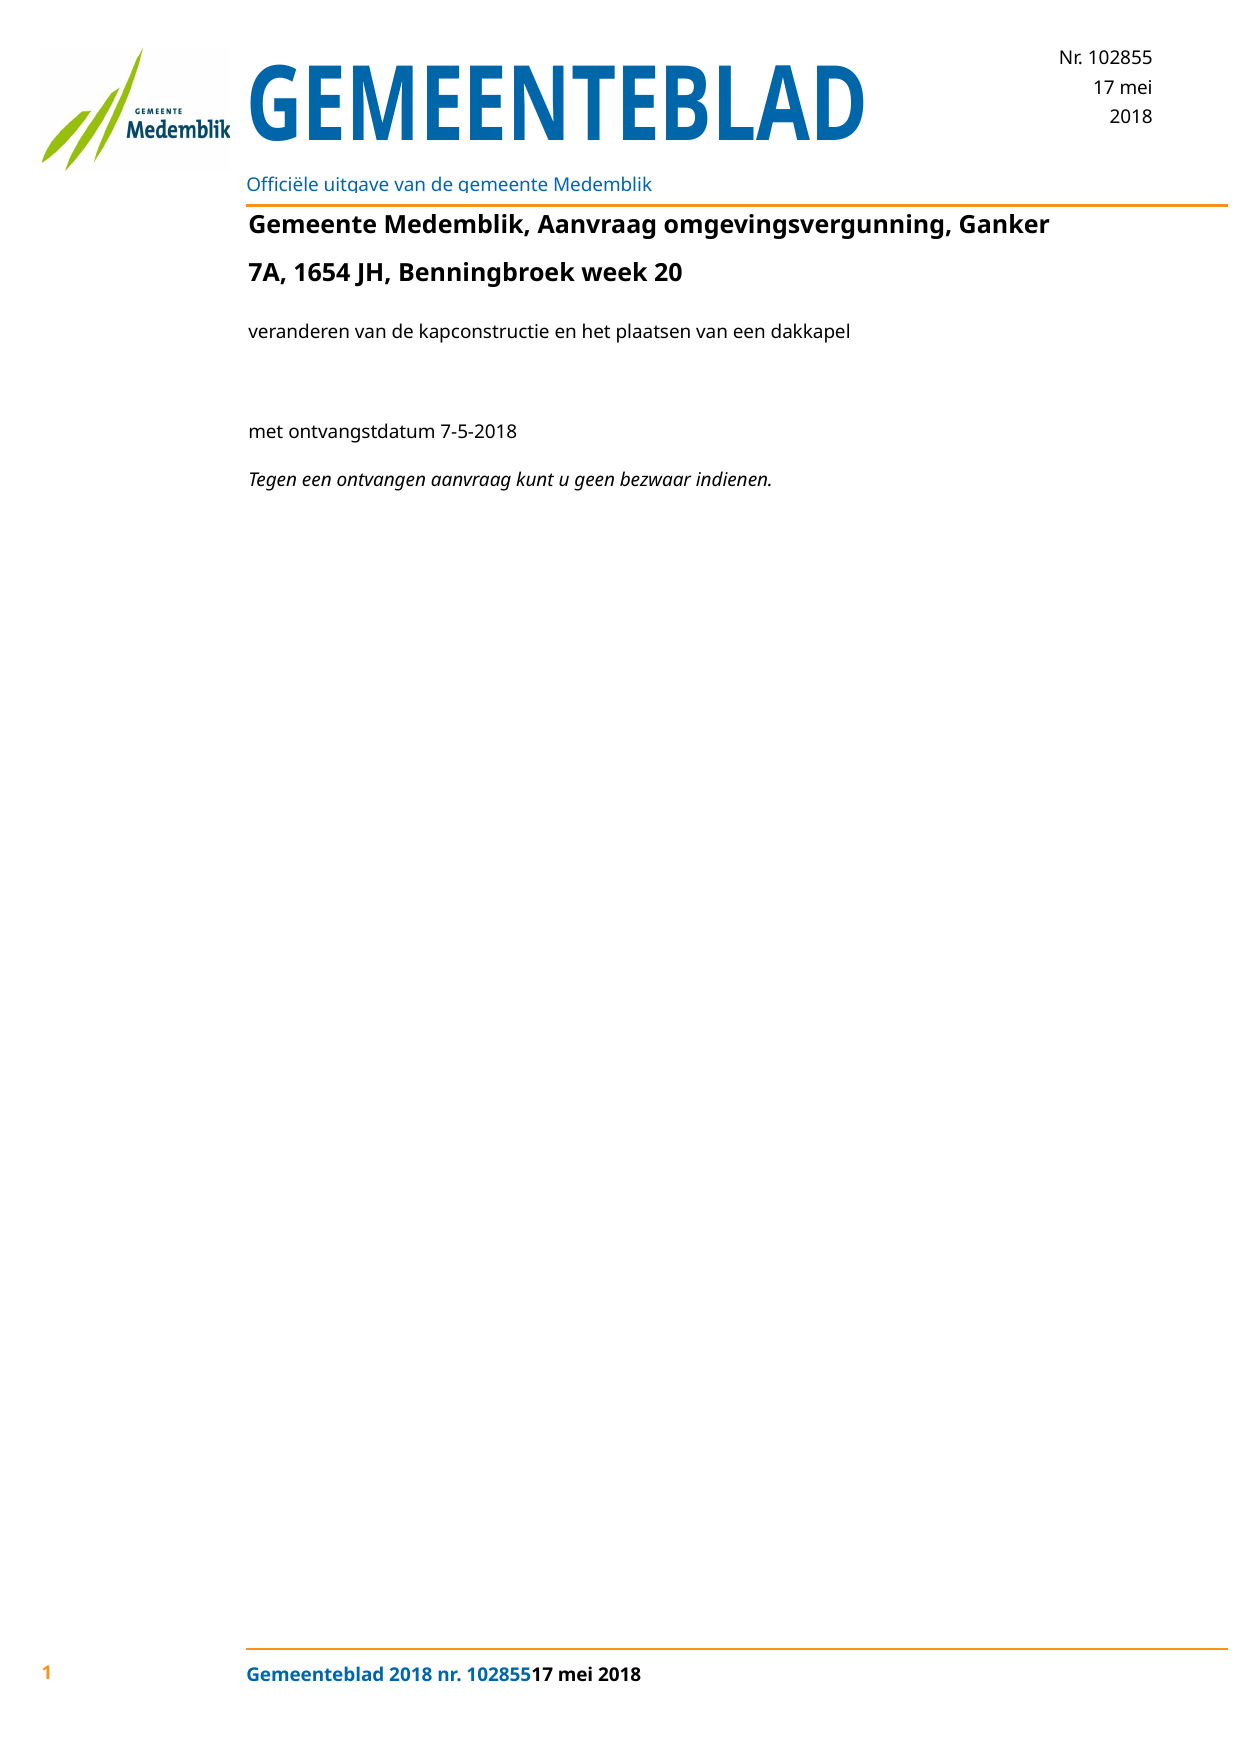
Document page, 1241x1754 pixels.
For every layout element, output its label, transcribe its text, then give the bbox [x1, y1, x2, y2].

picture [41, 47, 231, 172]
text Gemeente Medemblik, Aanvraag omgevingsvergunning, Ganker 7A, 1654 JH, Benningbroek week 20 [248, 207, 1152, 288]
text met ontvangstdatum 7-5-2018 [248, 419, 1152, 444]
text Tegen een ontvangen aanvraag kunt u geen bezwaar indienen. [248, 467, 1152, 492]
text veranderen van de kapconstructie en het plaatsen van een dakkapel [248, 318, 1152, 344]
